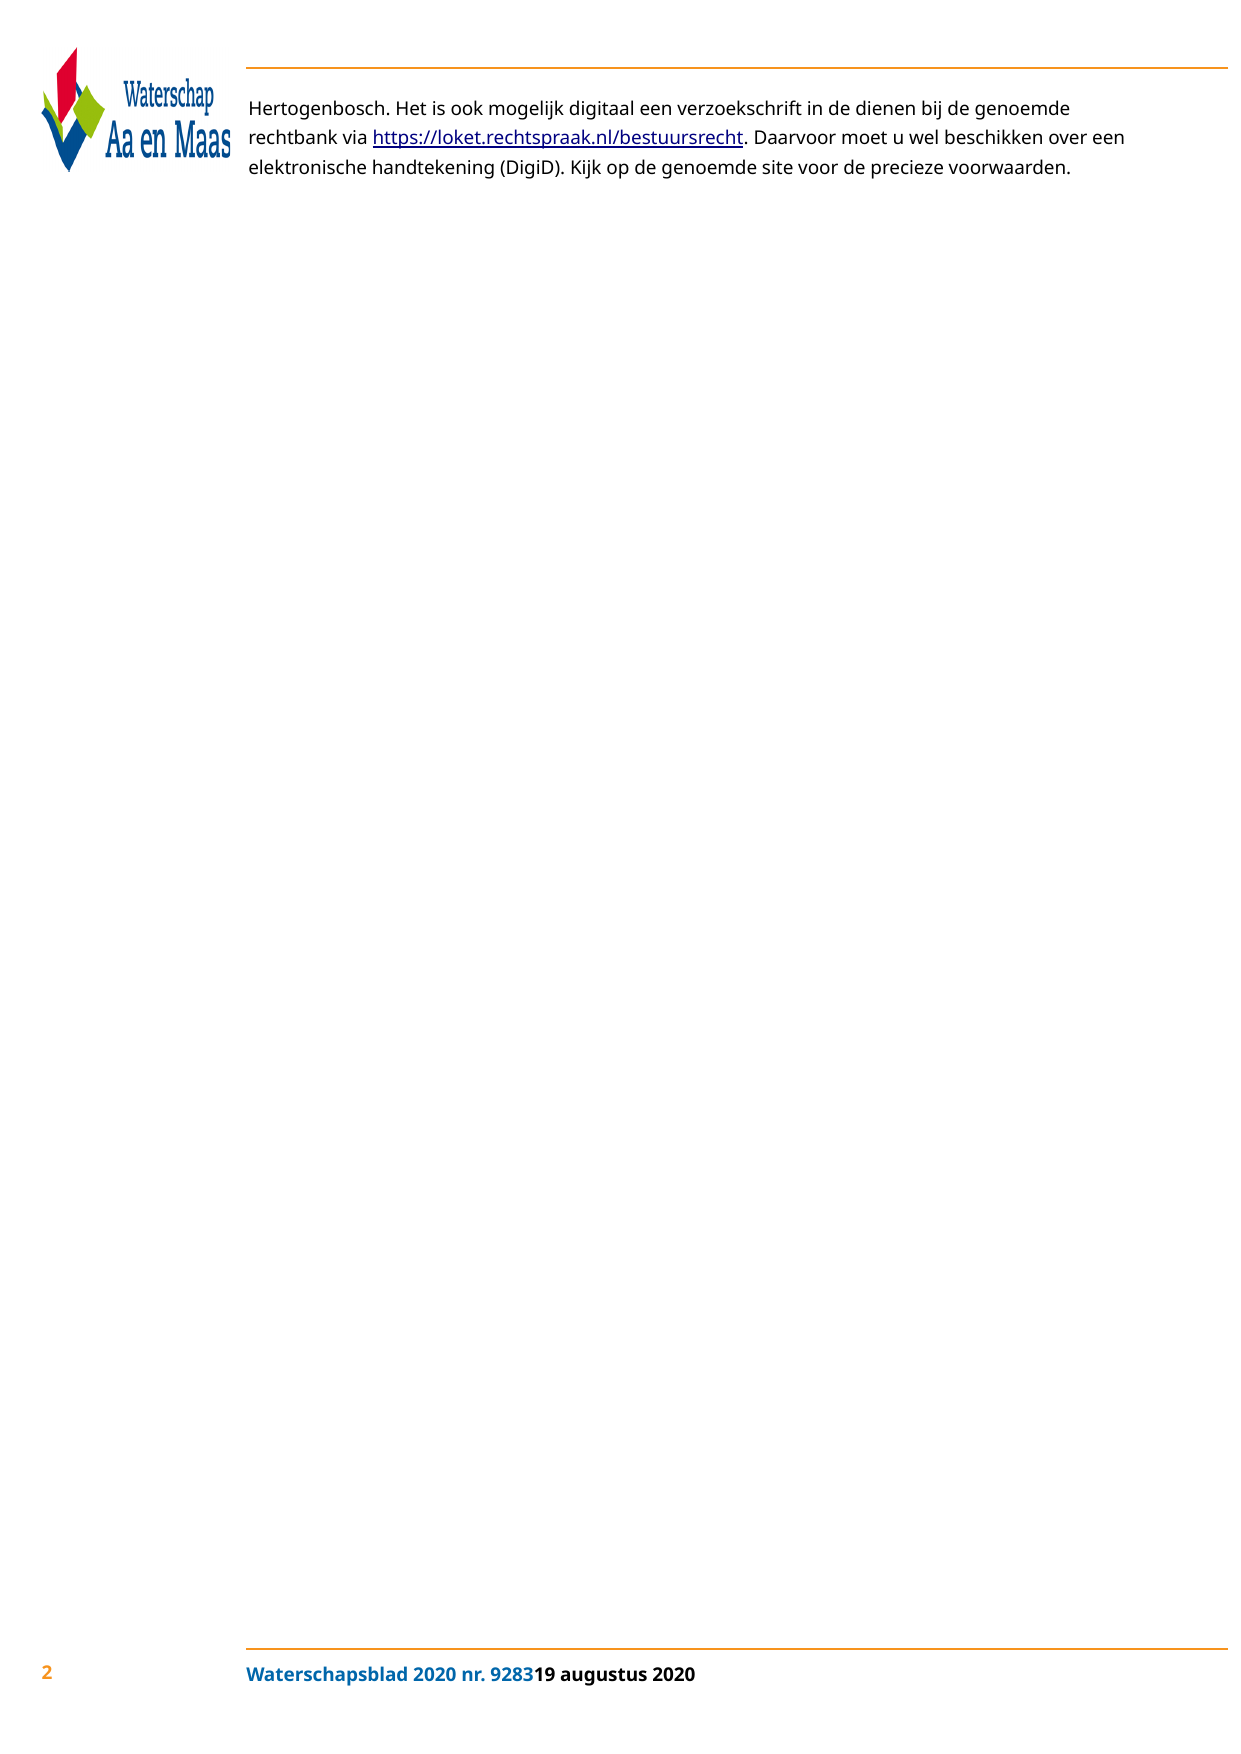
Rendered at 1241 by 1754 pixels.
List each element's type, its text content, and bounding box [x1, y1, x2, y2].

picture [41, 47, 231, 172]
text Hertogenbosch. Het is ook mogelijk digitaal een verzoekschrift in de dienen bij de genoemde rechtbank via https://loket.rechtspraak.nl/bestuursrecht. Daarvoor moet u wel beschikken over een elektronische handtekening (DigiD). Kijk op de genoemde site voor de precieze voorwaarden. [248, 95, 1152, 180]
